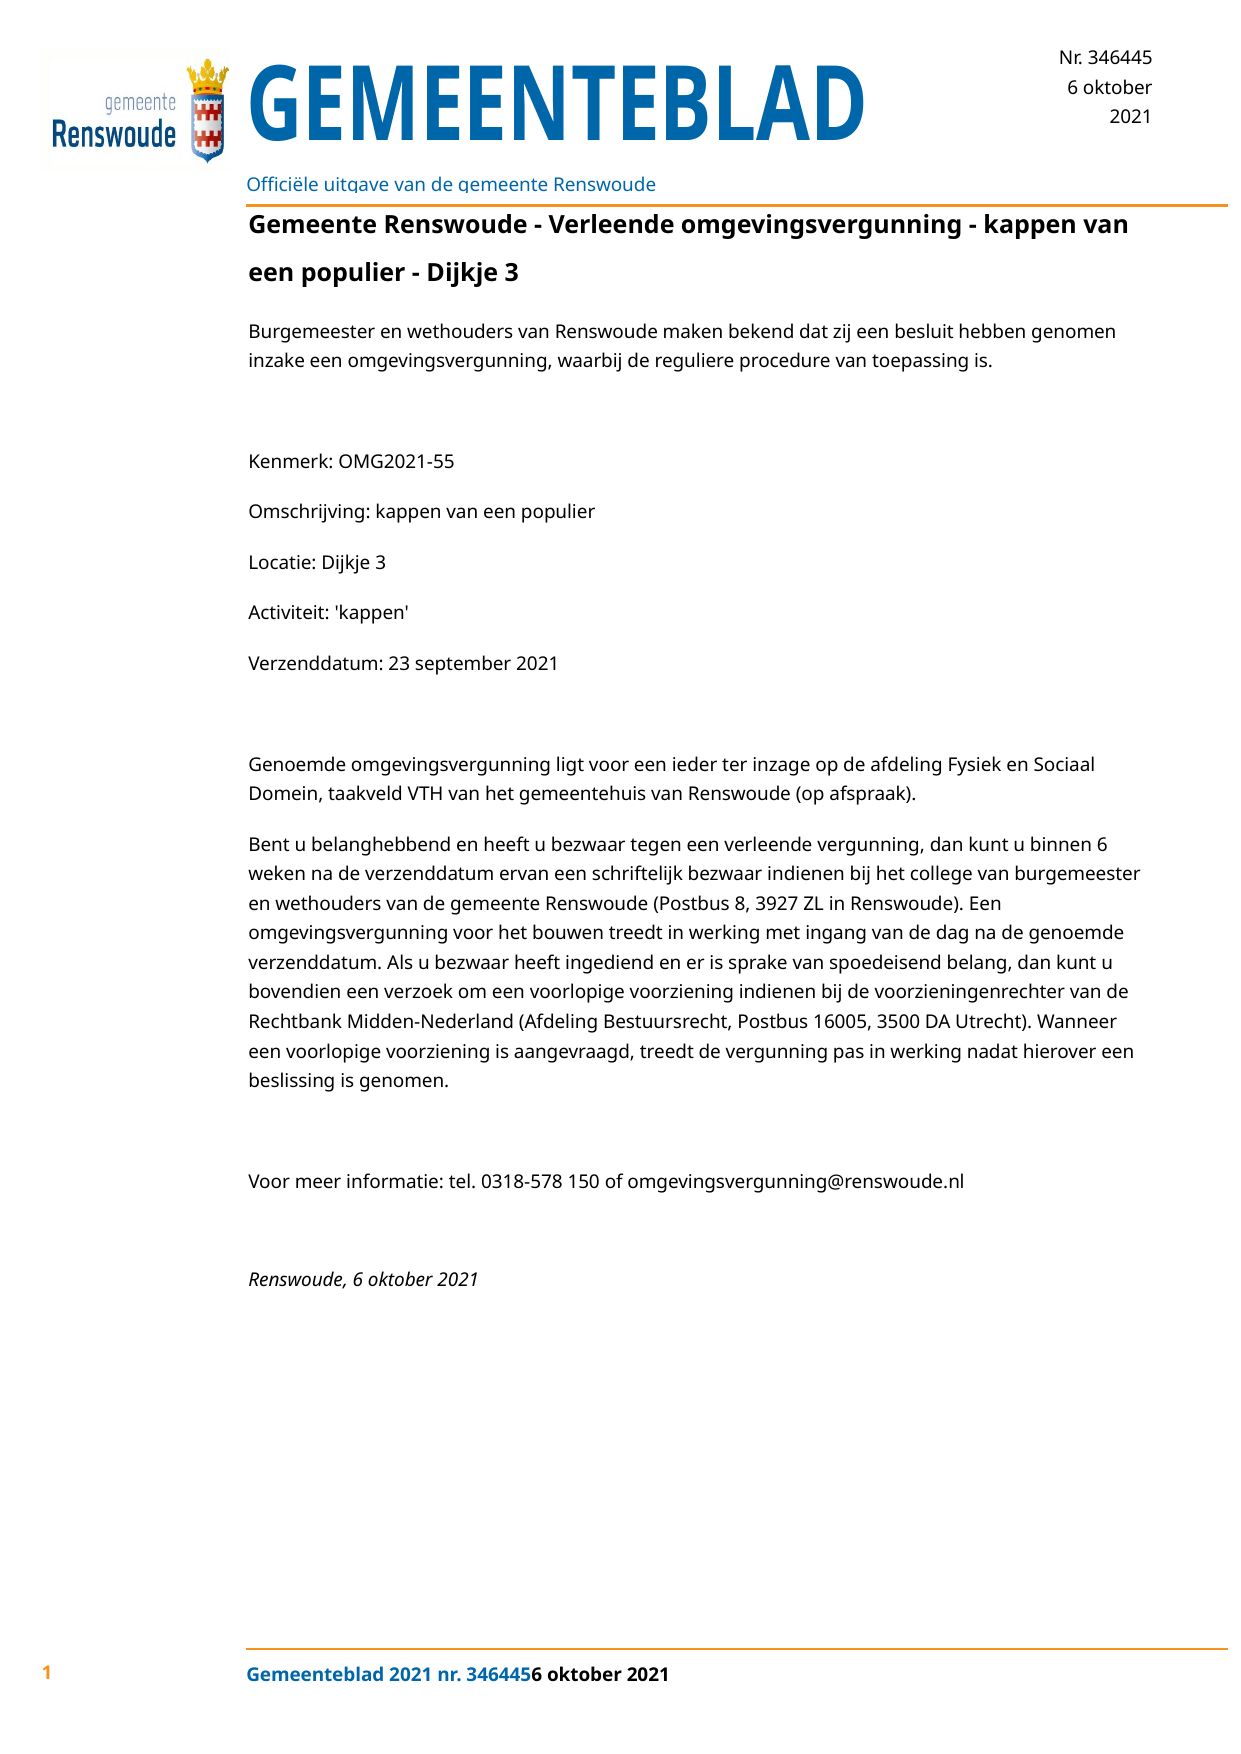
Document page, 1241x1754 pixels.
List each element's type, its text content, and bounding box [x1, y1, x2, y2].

text Activiteit: 'kappen' [248, 599, 1152, 625]
text Gemeente Renswoude - Verleende omgevingsvergunning - kappen van een populier - Dijkje 3 [248, 207, 1152, 288]
text Burgemeester en wethouders van Renswoude maken bekend dat zij een besluit hebben genomen inzake een omgevingsvergunning, waarbij de reguliere procedure van toepassing is. [248, 318, 1152, 373]
text Genoemde omgevingsvergunning ligt voor een ieder ter inzage op de afdeling Fysiek en Sociaal Domein, taakveld VTH van het gemeentehuis van Renswoude (op afspraak). [248, 751, 1152, 806]
text Voor meer informatie: tel. 0318-578 150 of omgevingsvergunning@renswoude.nl [248, 1168, 1152, 1194]
text Omschrijving: kappen van een populier [248, 499, 1152, 524]
text Locatie: Dijkje 3 [248, 549, 1152, 575]
text Renswoude, 6 oktober 2021 [248, 1267, 1152, 1292]
text Verzenddatum: 23 september 2021 [248, 650, 1152, 676]
text Bent u belanghebbend en heeft u bezwaar tegen een verleende vergunning, dan kunt u binnen 6 weken na de verzenddatum ervan een schriftelijk bezwaar indienen bij het college van burgemeester en wethouders van de gemeente Renswoude (Postbus 8, 3927 ZL in Renswoude). Een omgevingsvergunning voor het bouwen treedt in werking met ingang van de dag na de genoemde verzenddatum. Als u bezwaar heeft ingediend en er is sprake van spoedeisend belang, dan kunt u bovendien een verzoek om een voorlopige voorziening indienen bij de voorzieningenrechter van de Rechtbank Midden-Nederland (Afdeling Bestuursrecht, Postbus 16005, 3500 DA Utrecht). Wanneer een voorlopige voorziening is aangevraagd, treedt de vergunning pas in werking nadat hierover een beslissing is genomen. [248, 831, 1152, 1093]
picture [41, 47, 231, 172]
text Kenmerk: OMG2021-55 [248, 448, 1152, 474]
